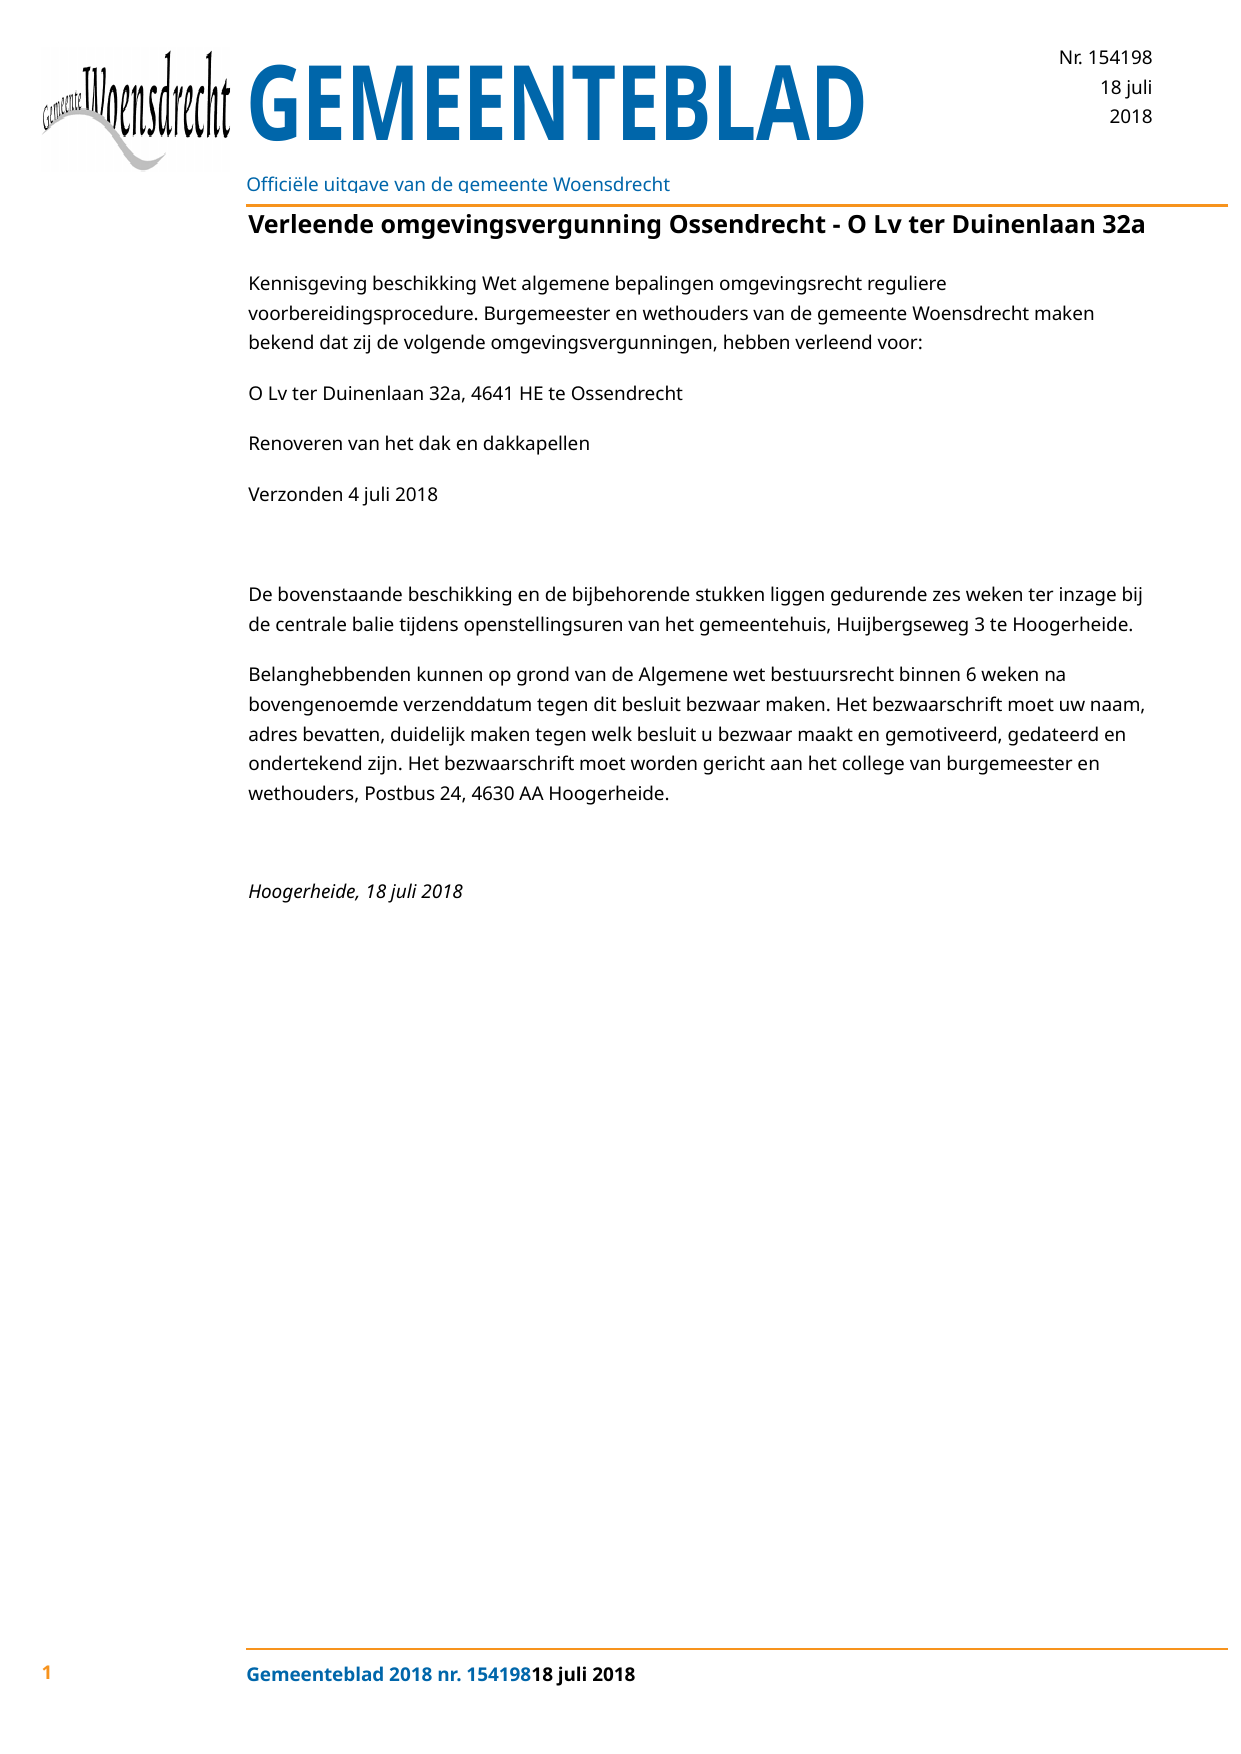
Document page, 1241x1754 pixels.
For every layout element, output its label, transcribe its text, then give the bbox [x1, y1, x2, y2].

text Kennisgeving beschikking Wet algemene bepalingen omgevingsrecht reguliere voorbereidingsprocedure. Burgemeester en wethouders van de gemeente Woensdrecht maken bekend dat zij de volgende omgevingsvergunningen, hebben verleend voor: [248, 270, 1152, 355]
text Hoogerheide, 18 juli 2018 [248, 878, 1152, 904]
text Belanghebbenden kunnen op grond van de Algemene wet bestuursrecht binnen 6 weken na bovengenoemde verzenddatum tegen dit besluit bezwaar maken. Het bezwaarschrift moet uw naam, adres bevatten, duidelijk maken tegen welk besluit u bezwaar maakt en gemotiveerd, gedateerd en ondertekend zijn. Het bezwaarschrift moet worden gericht aan het college van burgemeester en wethouders, Postbus 24, 4630 AA Hoogerheide. [248, 662, 1152, 806]
picture [41, 47, 231, 172]
text Verleende omgevingsvergunning Ossendrecht - O Lv ter Duinenlaan 32a [248, 207, 1152, 241]
text De bovenstaande beschikking en de bijbehorende stukken liggen gedurende zes weken ter inzage bij de centrale balie tijdens openstellingsuren van het gemeentehuis, Huijbergseweg 3 te Hoogerheide. [248, 582, 1152, 637]
text Verzonden 4 juli 2018 [248, 481, 1152, 506]
text Renoveren van het dak en dakkapellen [248, 430, 1152, 456]
text O Lv ter Duinenlaan 32a, 4641 HE te Ossendrecht [248, 380, 1152, 406]
